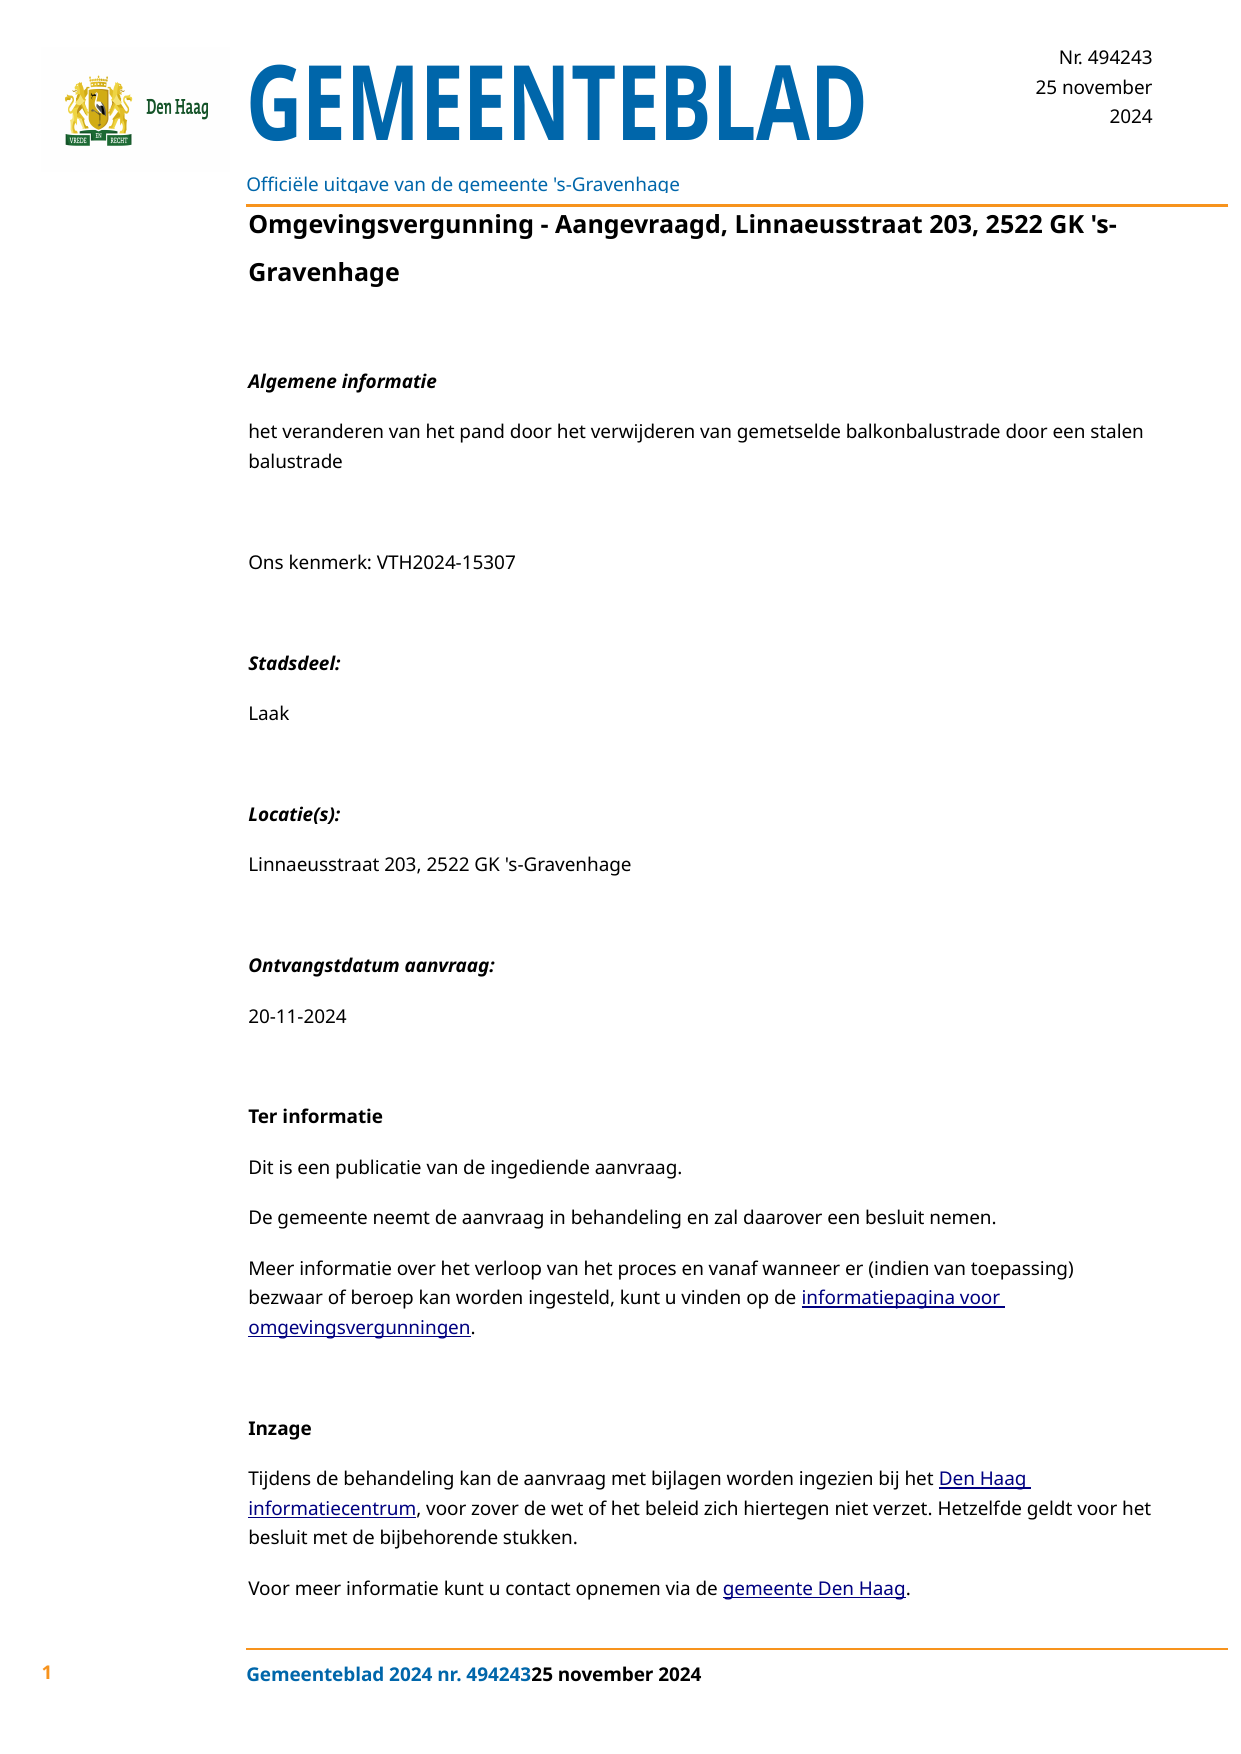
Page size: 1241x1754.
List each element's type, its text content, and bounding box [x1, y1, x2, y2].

text Laak [248, 700, 1152, 726]
text Linnaeusstraat 203, 2522 GK 's-Gravenhage [248, 852, 1152, 877]
text De gemeente neemt de aanvraag in behandeling en zal daarover een besluit nemen. [248, 1204, 1152, 1230]
text Tijdens de behandeling kan de aanvraag met bijlagen worden ingezien bij het Den Haag informatiecentrum, voor zover de wet of het beleid zich hiertegen niet verzet. Hetzelfde geldt voor het besluit met de bijbehorende stukken. [248, 1465, 1152, 1550]
text Locatie(s): [248, 801, 1152, 827]
text Stadsdeel: [248, 650, 1152, 676]
text Meer informatie over het verloop van het proces en vanaf wanneer er (indien van toepassing) bezwaar of beroep kan worden ingesteld, kunt u vinden op de informatiepagina voor omgevingsvergunningen. [248, 1255, 1152, 1340]
text 20-11-2024 [248, 1003, 1152, 1029]
text het veranderen van het pand door het verwijderen van gemetselde balkonbalustrade door een stalen balustrade [248, 419, 1152, 474]
text Algemene informatie [248, 368, 1152, 394]
text Ontvangstdatum aanvraag: [248, 952, 1152, 978]
text Inzage [248, 1415, 1152, 1441]
text Omgevingsvergunning - Aangevraagd, Linnaeusstraat 203, 2522 GK 's-Gravenhage [248, 207, 1152, 288]
text Voor meer informatie kunt u contact opnemen via de gemeente Den Haag. [248, 1575, 1152, 1601]
text Ons kenmerk: VTH2024-15307 [248, 549, 1152, 575]
text Ter informatie [248, 1104, 1152, 1129]
text Dit is een publicatie van de ingediende aanvraag. [248, 1154, 1152, 1180]
picture [41, 47, 231, 172]
